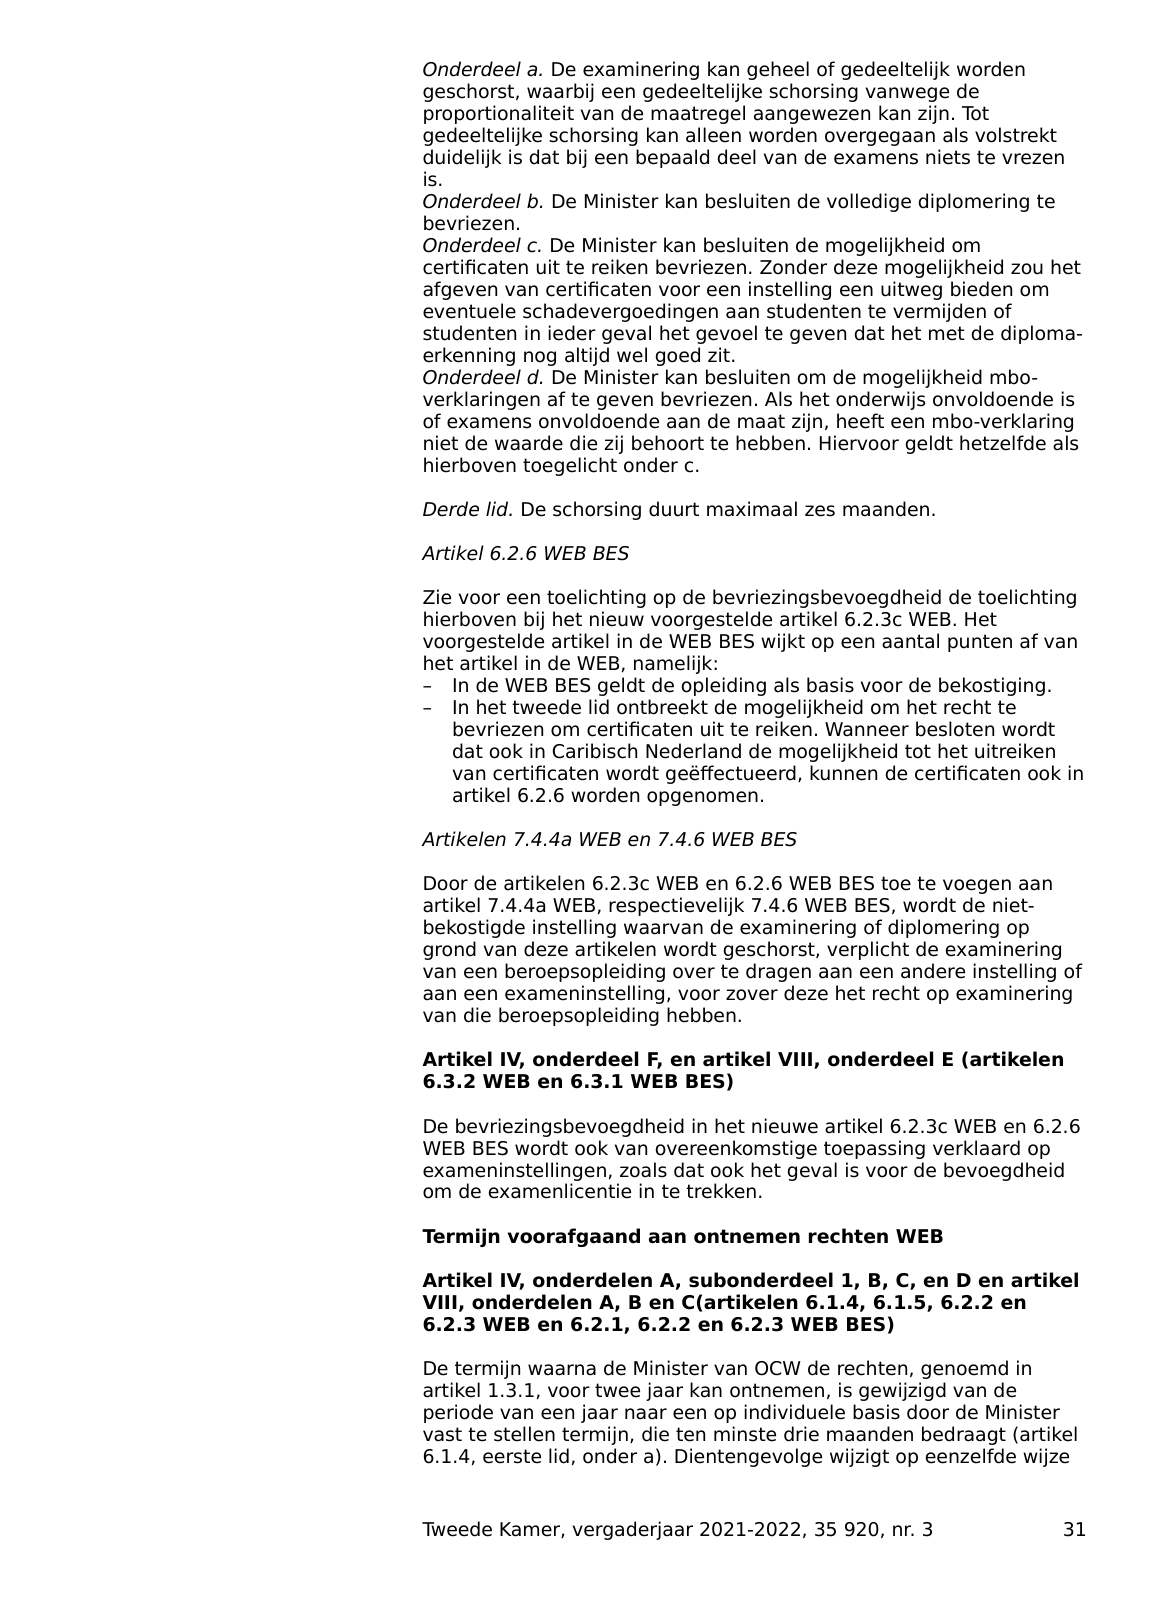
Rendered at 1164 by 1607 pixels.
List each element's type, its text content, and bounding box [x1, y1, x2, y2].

subtitle Artikel 6.2.6 WEB BES [422, 543, 1087, 565]
text Onderdeel a. De examinering kan geheel of gedeeltelijk worden geschorst, waarbij een gedeeltelijke schorsing vanwege de proportionaliteit van de maatregel aangewezen kan zijn. Tot gedeeltelijke schorsing kan alleen worden overgegaan als volstrekt duidelijk is dat bij een bepaald deel van de examens niets te vrezen is. [422, 59, 1087, 191]
subtitle Artikelen 7.4.4a WEB en 7.4.6 WEB BES [422, 829, 1087, 851]
text – In het tweede lid ontbreekt de mogelijkheid om het recht te bevriezen om certificaten uit te reiken. Wanneer besloten wordt dat ook in Caribisch Nederland de mogelijkheid tot het uitreiken van certificaten wordt geëffectueerd, kunnen de certificaten ook in artikel 6.2.6 worden opgenomen. [422, 697, 1087, 807]
subtitle Termijn voorafgaand aan ontnemen rechten WEB [422, 1226, 1087, 1248]
text De bevriezingsbevoegdheid in het nieuwe artikel 6.2.3c WEB en 6.2.6 WEB BES wordt ook van overeenkomstige toepassing verklaard op exameninstellingen, zoals dat ook het geval is voor de bevoegdheid om de examenlicentie in te trekken. [422, 1116, 1087, 1203]
subtitle Artikel IV, onderdeel F, en artikel VIII, onderdeel E (artikelen 6.3.2 WEB en 6.3.1 WEB BES) [422, 1049, 1087, 1093]
text Zie voor een toelichting op de bevriezingsbevoegdheid de toelichting hierboven bij het nieuw voorgestelde artikel 6.2.3c WEB. Het voorgestelde artikel in de WEB BES wijkt op een aantal punten af van het artikel in de WEB, namelijk: [422, 587, 1087, 675]
subtitle Artikel IV, onderdelen A, subonderdeel 1, B, C, en D en artikel VIII, onderdelen A, B en C(artikelen 6.1.4, 6.1.5, 6.2.2 en 6.2.3 WEB en 6.2.1, 6.2.2 en 6.2.3 WEB BES) [422, 1270, 1087, 1336]
text De termijn waarna de Minister van OCW de rechten, genoemd in artikel 1.3.1, voor twee jaar kan ontnemen, is gewijzigd van de periode van een jaar naar een op individuele basis door de Minister vast te stellen termijn, die ten minste drie maanden bedraagt (artikel 6.1.4, eerste lid, onder a). Dientengevolge wijzigt op eenzelfde wijze [422, 1358, 1087, 1468]
text Derde lid. De schorsing duurt maximaal zes maanden. [422, 499, 1087, 521]
text Onderdeel c. De Minister kan besluiten de mogelijkheid om certificaten uit te reiken bevriezen. Zonder deze mogelijkheid zou het afgeven van certificaten voor een instelling een uitweg bieden om eventuele schadevergoedingen aan studenten te vermijden of studenten in ieder geval het gevoel te geven dat het met de diploma-erkenning nog altijd wel goed zit. [422, 235, 1087, 367]
text Onderdeel b. De Minister kan besluiten de volledige diplomering te bevriezen. [422, 191, 1087, 235]
text Onderdeel d. De Minister kan besluiten om de mogelijkheid mbo-verklaringen af te geven bevriezen. Als het onderwijs onvoldoende is of examens onvoldoende aan de maat zijn, heeft een mbo-verklaring niet de waarde die zij behoort te hebben. Hiervoor geldt hetzelfde als hierboven toegelicht onder c. [422, 367, 1087, 477]
text Door de artikelen 6.2.3c WEB en 6.2.6 WEB BES toe te voegen aan artikel 7.4.4a WEB, respectievelijk 7.4.6 WEB BES, wordt de niet-bekostigde instelling waarvan de examinering of diplomering op grond van deze artikelen wordt geschorst, verplicht de examinering van een beroepsopleiding over te dragen aan een andere instelling of aan een exameninstelling, voor zover deze het recht op examinering van die beroepsopleiding hebben. [422, 873, 1087, 1027]
text – In de WEB BES geldt de opleiding als basis voor de bekostiging. [422, 675, 1087, 697]
